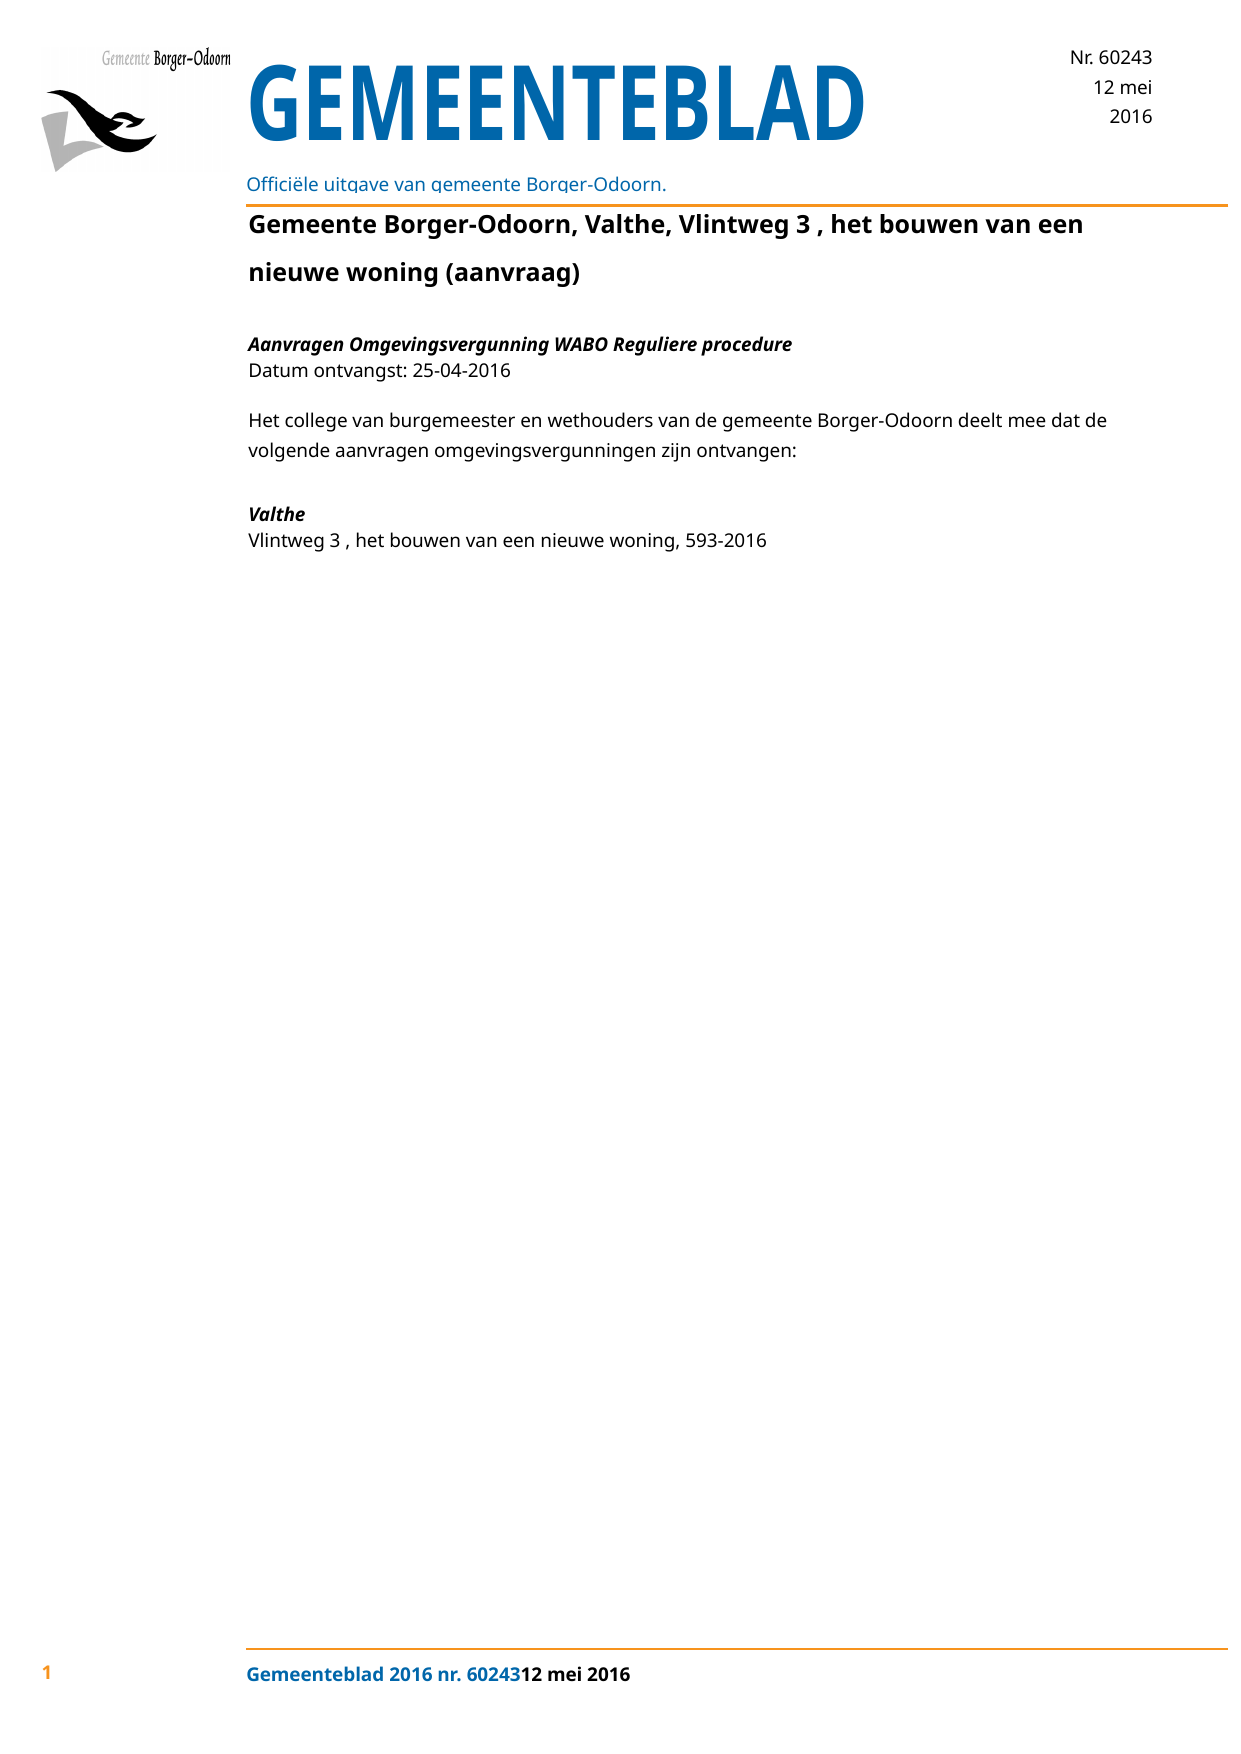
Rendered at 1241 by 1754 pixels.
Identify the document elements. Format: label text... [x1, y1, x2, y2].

text Datum ontvangst: 25-04-2016 [248, 357, 1152, 383]
text Gemeente Borger-Odoorn, Valthe, Vlintweg 3 , het bouwen van een nieuwe woning (aanvraag) [248, 207, 1152, 288]
text Het college van burgemeester en wethouders van de gemeente Borger-Odoorn deelt mee dat de volgende aanvragen omgevingsvergunningen zijn ontvangen: [248, 408, 1152, 463]
text Vlintweg 3 , het bouwen van een nieuwe woning, 593-2016 [248, 527, 1152, 553]
text Valthe [248, 501, 1152, 527]
picture [41, 47, 231, 172]
text Aanvragen Omgevingsvergunning WABO Reguliere procedure [248, 331, 1152, 357]
